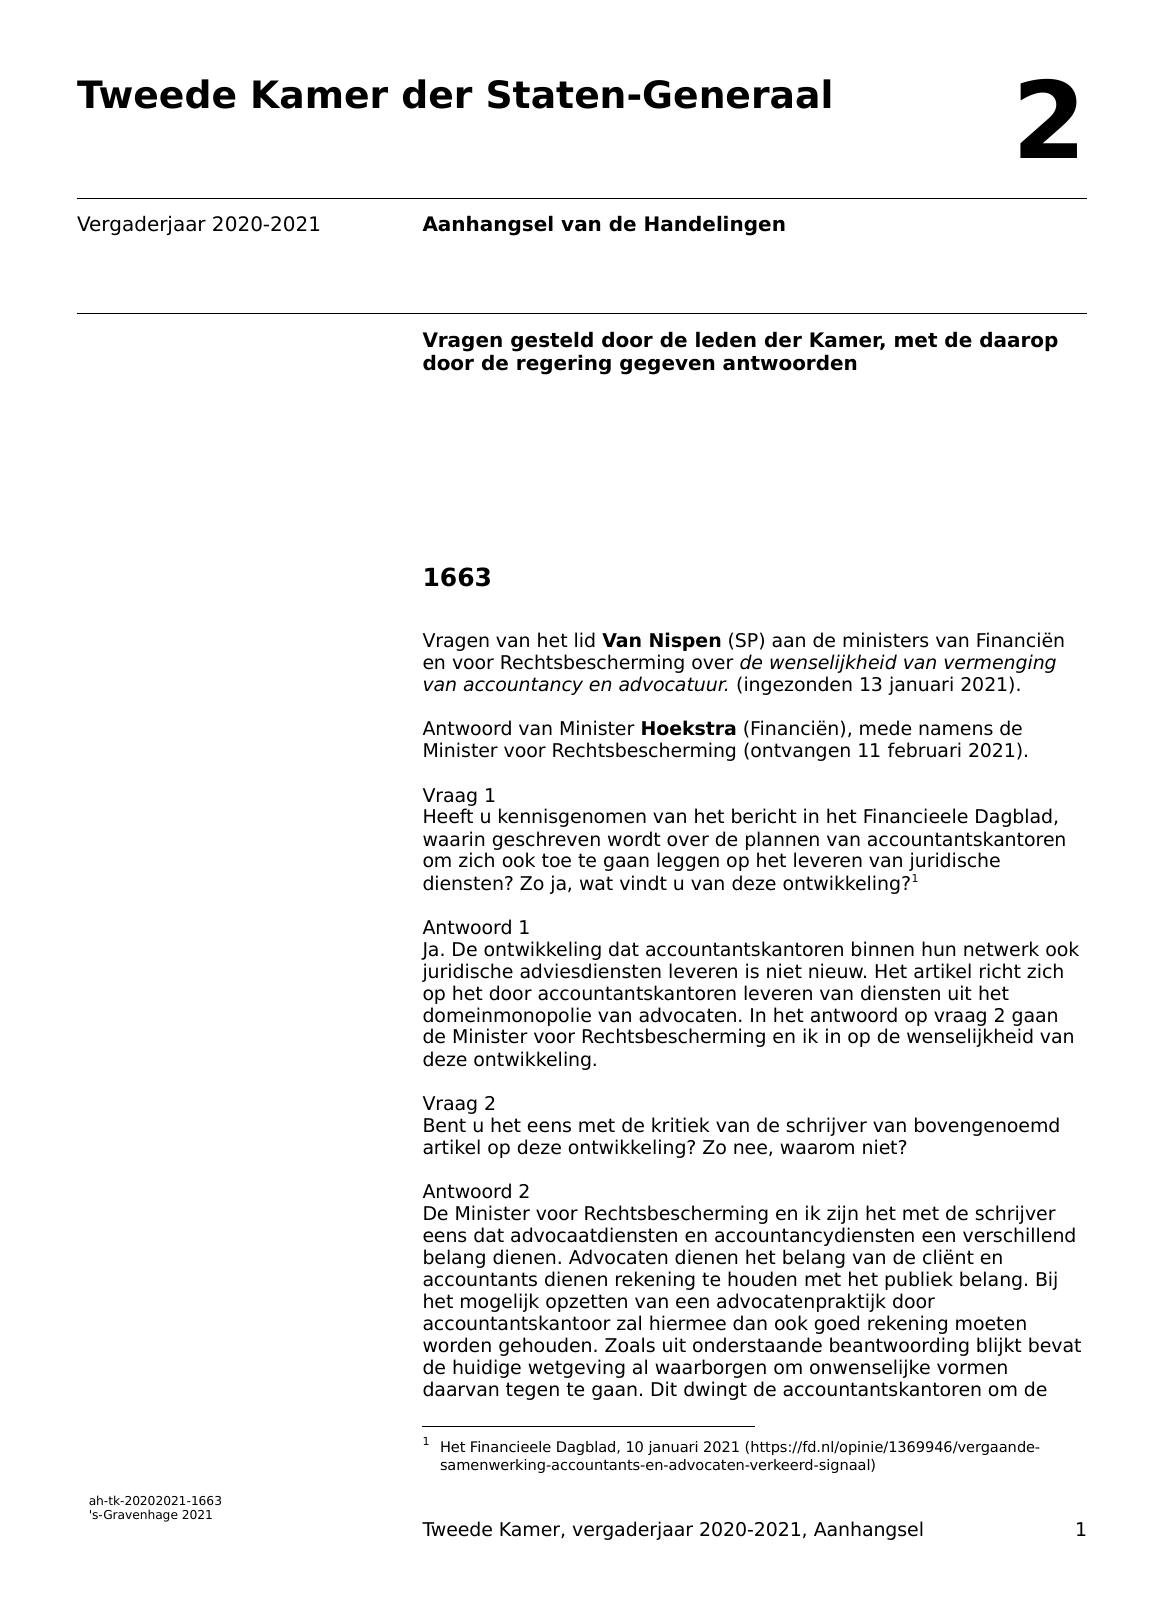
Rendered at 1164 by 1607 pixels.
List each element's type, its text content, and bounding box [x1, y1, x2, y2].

table_cell [77, 314, 422, 375]
text De Minister voor Rechtsbescherming en ik zijn het met de schrijver eens dat advocaatdiensten en accountancydiensten een verschillend belang dienen. Advocaten dienen het belang van de cliënt en accountants dienen rekening te houden met het publiek belang. Bij het mogelijk opzetten van een advocatenpraktijk door accountantskantoor zal hiermee dan ook goed rekening moeten worden gehouden. Zoals uit onderstaande beantwoording blijkt bevat de huidige wetgeving al waarborgen om onwenselijke vormen daarvan tegen te gaan. Dit dwingt de accountantskantoren om de [422, 1203, 1087, 1401]
text Antwoord 1 [422, 917, 1087, 938]
table_cell Vragen gesteld door de leden der Kamer, met de daarop door de regering gegeven antwoorden [422, 314, 1087, 375]
text Vraag 2 [422, 1093, 1087, 1114]
text Vraag 1 [422, 784, 1087, 806]
text Antwoord 2 [422, 1181, 1087, 1203]
text 's-Gravenhage 2021 [88, 1508, 323, 1522]
text Bent u het eens met de kritiek van de schrijver van bovengenoemd artikel op deze ontwikkeling? Zo nee, waarom niet? [422, 1114, 1087, 1158]
text 1663 [422, 563, 1087, 592]
text Heeft u kennisgenomen van het bericht in het Financieele Dagblad, waarin geschreven wordt over de plannen van accountantskantoren om zich ook toe te gaan leggen op het leveren van juridische diensten? Zo ja, wat vindt u van deze ontwikkeling? [422, 806, 1087, 894]
table_cell Vergaderjaar 2020-2021 [77, 199, 422, 313]
text Ja. De ontwikkeling dat accountantskantoren binnen hun netwerk ook juridische adviesdiensten leveren is niet nieuw. Het artikel richt zich op het door accountantskantoren leveren van diensten uit het domeinmonopolie van advocaten. In het antwoord op vraag 2 gaan de Minister voor Rechtsbescherming en ik in op de wenselijkheid van deze ontwikkeling. [422, 938, 1087, 1070]
table_header Tweede Kamer der Staten-Generaal [77, 59, 886, 198]
table_header 2 [886, 59, 1087, 198]
text ah-tk-20202021-1663 [88, 1494, 323, 1508]
text Antwoord van Minister Hoekstra (Financiën), mede namens de Minister voor Rechtsbescherming (ontvangen 11 februari 2021). [422, 718, 1087, 762]
text Vragen van het lid Van Nispen (SP) aan de ministers van Financiën en voor Rechtsbescherming over de wenselijkheid van vermenging van accountancy en advocatuur. (ingezonden 13 januari 2021). [422, 630, 1087, 696]
table_cell Aanhangsel van de Handelingen [422, 199, 1087, 313]
text Het Financieele Dagblad, 10 januari 2021 (https://fd.nl/opinie/1369946/vergaande-samenwerking-accountants-en-advocaten-verkeerd-signaal) [422, 1435, 1087, 1474]
